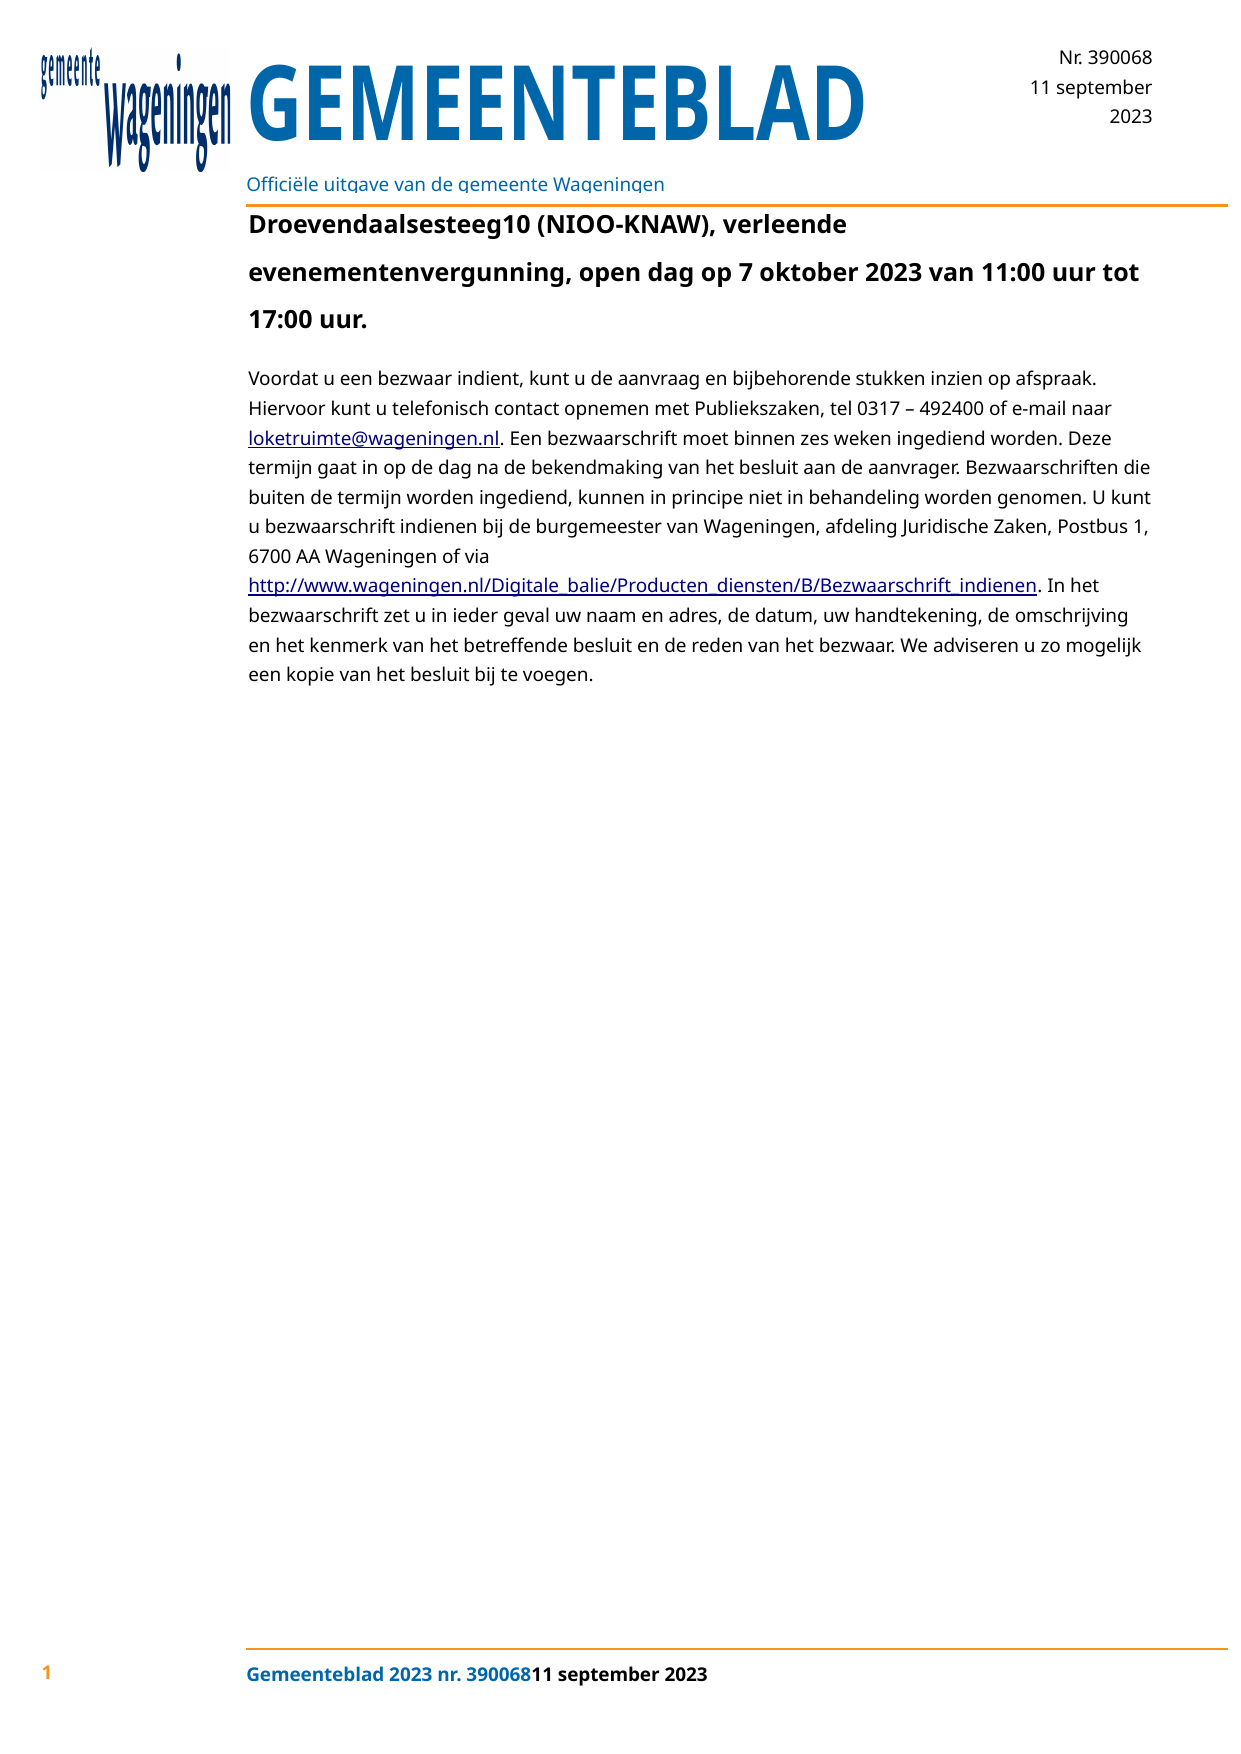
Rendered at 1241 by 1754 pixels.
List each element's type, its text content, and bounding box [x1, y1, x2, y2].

text Droevendaalsesteeg10 (NIOO-KNAW), verleende evenementenvergunning, open dag op 7 oktober 2023 van 11:00 uur tot 17:00 uur. [248, 207, 1152, 336]
picture [41, 47, 231, 172]
text Voordat u een bezwaar indient, kunt u de aanvraag en bijbehorende stukken inzien op afspraak. Hiervoor kunt u telefonisch contact opnemen met Publiekszaken, tel 0317 – 492400 of e-mail naar loketruimte@wageningen.nl. Een bezwaarschrift moet binnen zes weken ingediend worden. Deze termijn gaat in op de dag na de bekendmaking van het besluit aan de aanvrager. Bezwaarschriften die buiten de termijn worden ingediend, kunnen in principe niet in behandeling worden genomen. U kunt u bezwaarschrift indienen bij de burgemeester van Wageningen, afdeling Juridische Zaken, Postbus 1, 6700 AA Wageningen of via http://www.wageningen.nl/Digitale_balie/Producten_diensten/B/Bezwaarschrift_indienen. In het bezwaarschrift zet u in ieder geval uw naam en adres, de datum, uw handtekening, de omschrijving en het kenmerk van het betreffende besluit en de reden van het bezwaar. We adviseren u zo mogelijk een kopie van het besluit bij te voegen. [248, 366, 1152, 687]
